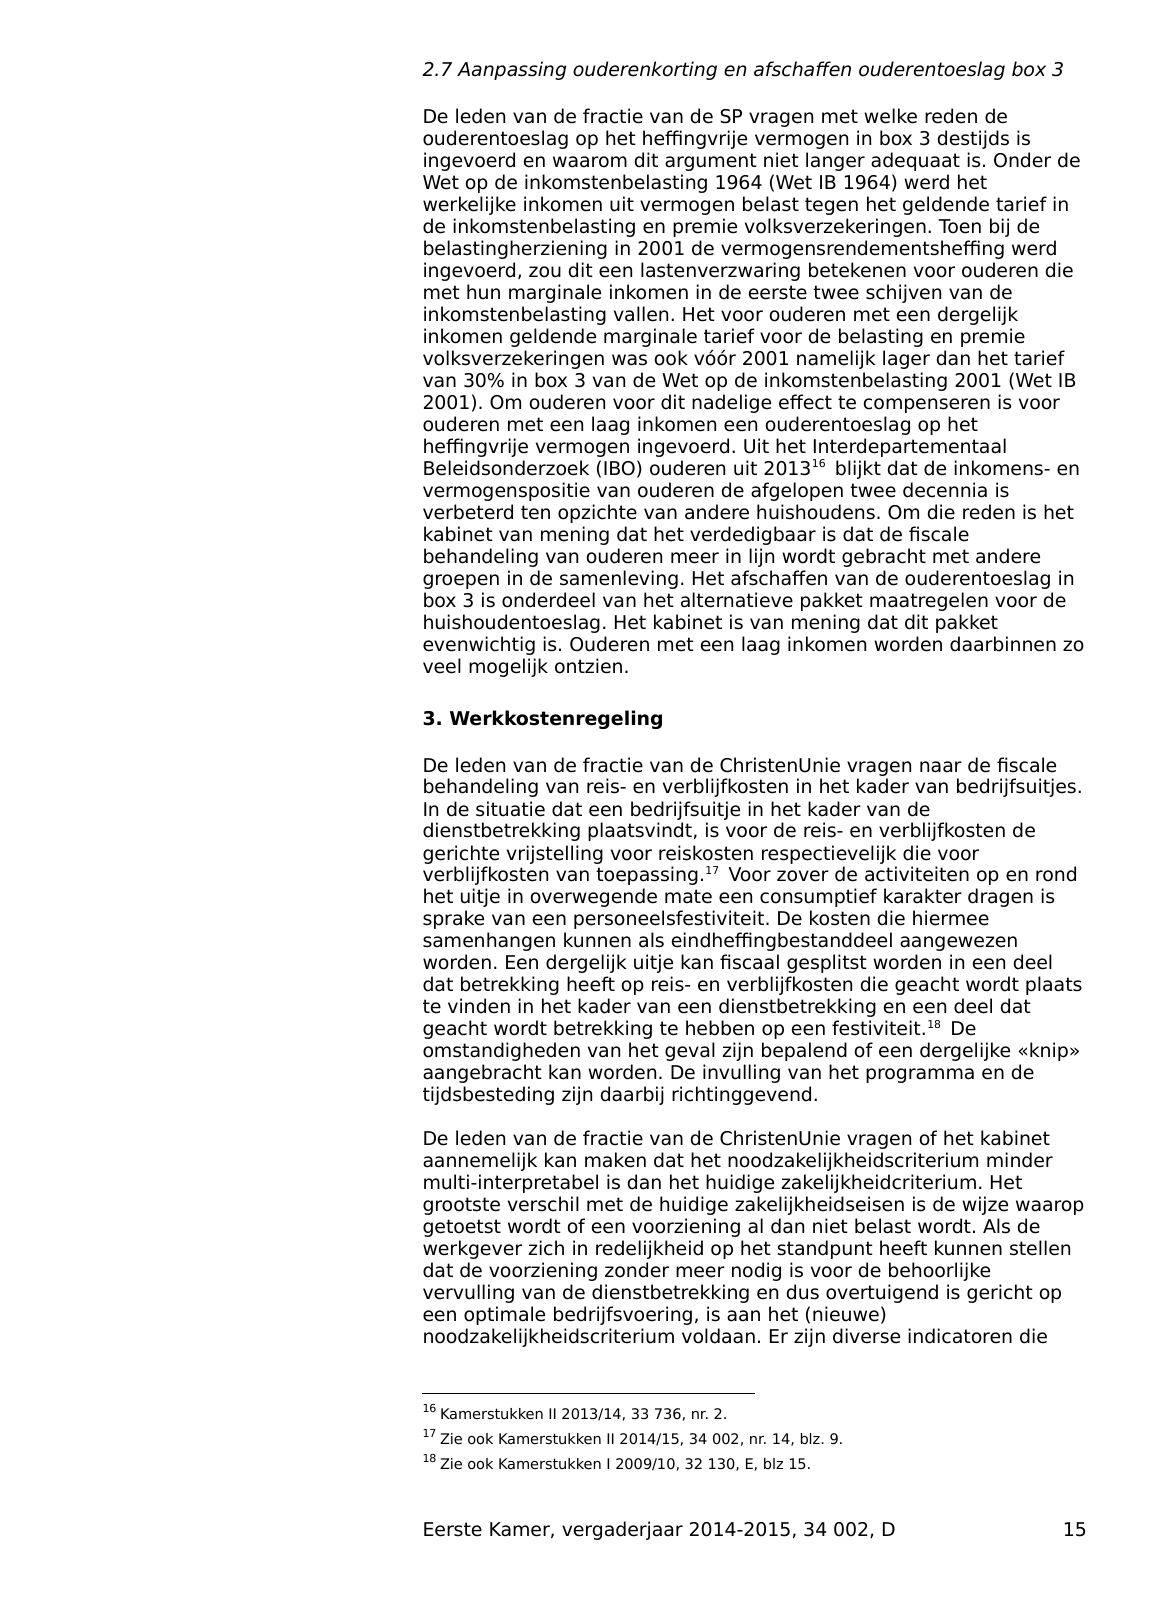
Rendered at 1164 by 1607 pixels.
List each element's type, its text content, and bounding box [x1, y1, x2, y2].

text De leden van de fractie van de ChristenUnie vragen of het kabinet aannemelijk kan maken dat het noodzakelijkheidscriterium minder multi-interpretabel is dan het huidige zakelijkheidcriterium. Het grootste verschil met de huidige zakelijkheidseisen is de wijze waarop getoetst wordt of een voorziening al dan niet belast wordt. Als de werkgever zich in redelijkheid op het standpunt heeft kunnen stellen dat de voorziening zonder meer nodig is voor de behoorlijke vervulling van de dienstbetrekking en dus overtuigend is gericht op een optimale bedrijfsvoering, is aan het (nieuwe) noodzakelijkheidscriterium voldaan. Er zijn diverse indicatoren die [422, 1128, 1087, 1348]
subtitle 3. Werkkostenregeling [422, 707, 1087, 729]
subtitle 2.7 Aanpassing ouderenkorting en afschaffen ouderentoeslag box 3 [422, 59, 1087, 81]
text Kamerstukken II 2013/14, 33 736, nr. 2. [422, 1402, 1087, 1424]
text Zie ook Kamerstukken II 2014/15, 34 002, nr. 14, blz. 9. [422, 1427, 1087, 1449]
text De leden van de fractie van de SP vragen met welke reden de ouderentoeslag op het heffingvrije vermogen in box 3 destijds is ingevoerd en waarom dit argument niet langer adequaat is. Onder de Wet op de inkomstenbelasting 1964 (Wet IB 1964) werd het werkelijke inkomen uit vermogen belast tegen het geldende tarief in de inkomstenbelasting en premie volksverzekeringen. Toen bij de belastingherziening in 2001 de vermogensrendementsheffing werd ingevoerd, zou dit een lastenverzwaring betekenen voor ouderen die met hun marginale inkomen in de eerste twee schijven van de inkomstenbelasting vallen. Het voor ouderen met een dergelijk inkomen geldende marginale tarief voor de belasting en premie volksverzekeringen was ook vóór 2001 namelijk lager dan het tarief van 30% in box 3 van de Wet op de inkomstenbelasting 2001 (Wet IB 2001). Om ouderen voor dit nadelige effect te compenseren is voor ouderen met een laag inkomen een ouderentoeslag op het heffingvrije vermogen ingevoerd. Uit het Interdepartementaal Beleidsonderzoek (IBO) ouderen uit 2013 blijkt dat de inkomens- en vermogenspositie van ouderen de afgelopen twee decennia is verbeterd ten opzichte van andere huishoudens. Om die reden is het kabinet van mening dat het verdedigbaar is dat de fiscale behandeling van ouderen meer in lijn wordt gebracht met andere groepen in de samenleving. Het afschaffen van de ouderentoeslag in box 3 is onderdeel van het alternatieve pakket maatregelen voor de huishoudentoeslag. Het kabinet is van mening dat dit pakket evenwichtig is. Ouderen met een laag inkomen worden daarbinnen zo veel mogelijk ontzien. [422, 106, 1087, 677]
text De leden van de fractie van de ChristenUnie vragen naar de fiscale behandeling van reis- en verblijfkosten in het kader van bedrijfsuitjes. In de situatie dat een bedrijfsuitje in het kader van de dienstbetrekking plaatsvindt, is voor de reis- en verblijfkosten de gerichte vrijstelling voor reiskosten respectievelijk die voor verblijfkosten van toepassing. Voor zover de activiteiten op en rond het uitje in overwegende mate een consumptief karakter dragen is sprake van een personeelsfestiviteit. De kosten die hiermee samenhangen kunnen als eindheffingbestanddeel aangewezen worden. Een dergelijk uitje kan fiscaal gesplitst worden in een deel dat betrekking heeft op reis- en verblijfkosten die geacht wordt plaats te vinden in het kader van een dienstbetrekking en een deel dat geacht wordt betrekking te hebben op een festiviteit. De omstandigheden van het geval zijn bepalend of een dergelijke «knip» aangebracht kan worden. De invulling van het programma en de tijdsbesteding zijn daarbij richtinggevend. [422, 754, 1087, 1106]
text Zie ook Kamerstukken I 2009/10, 32 130, E, blz 15. [422, 1452, 1087, 1474]
